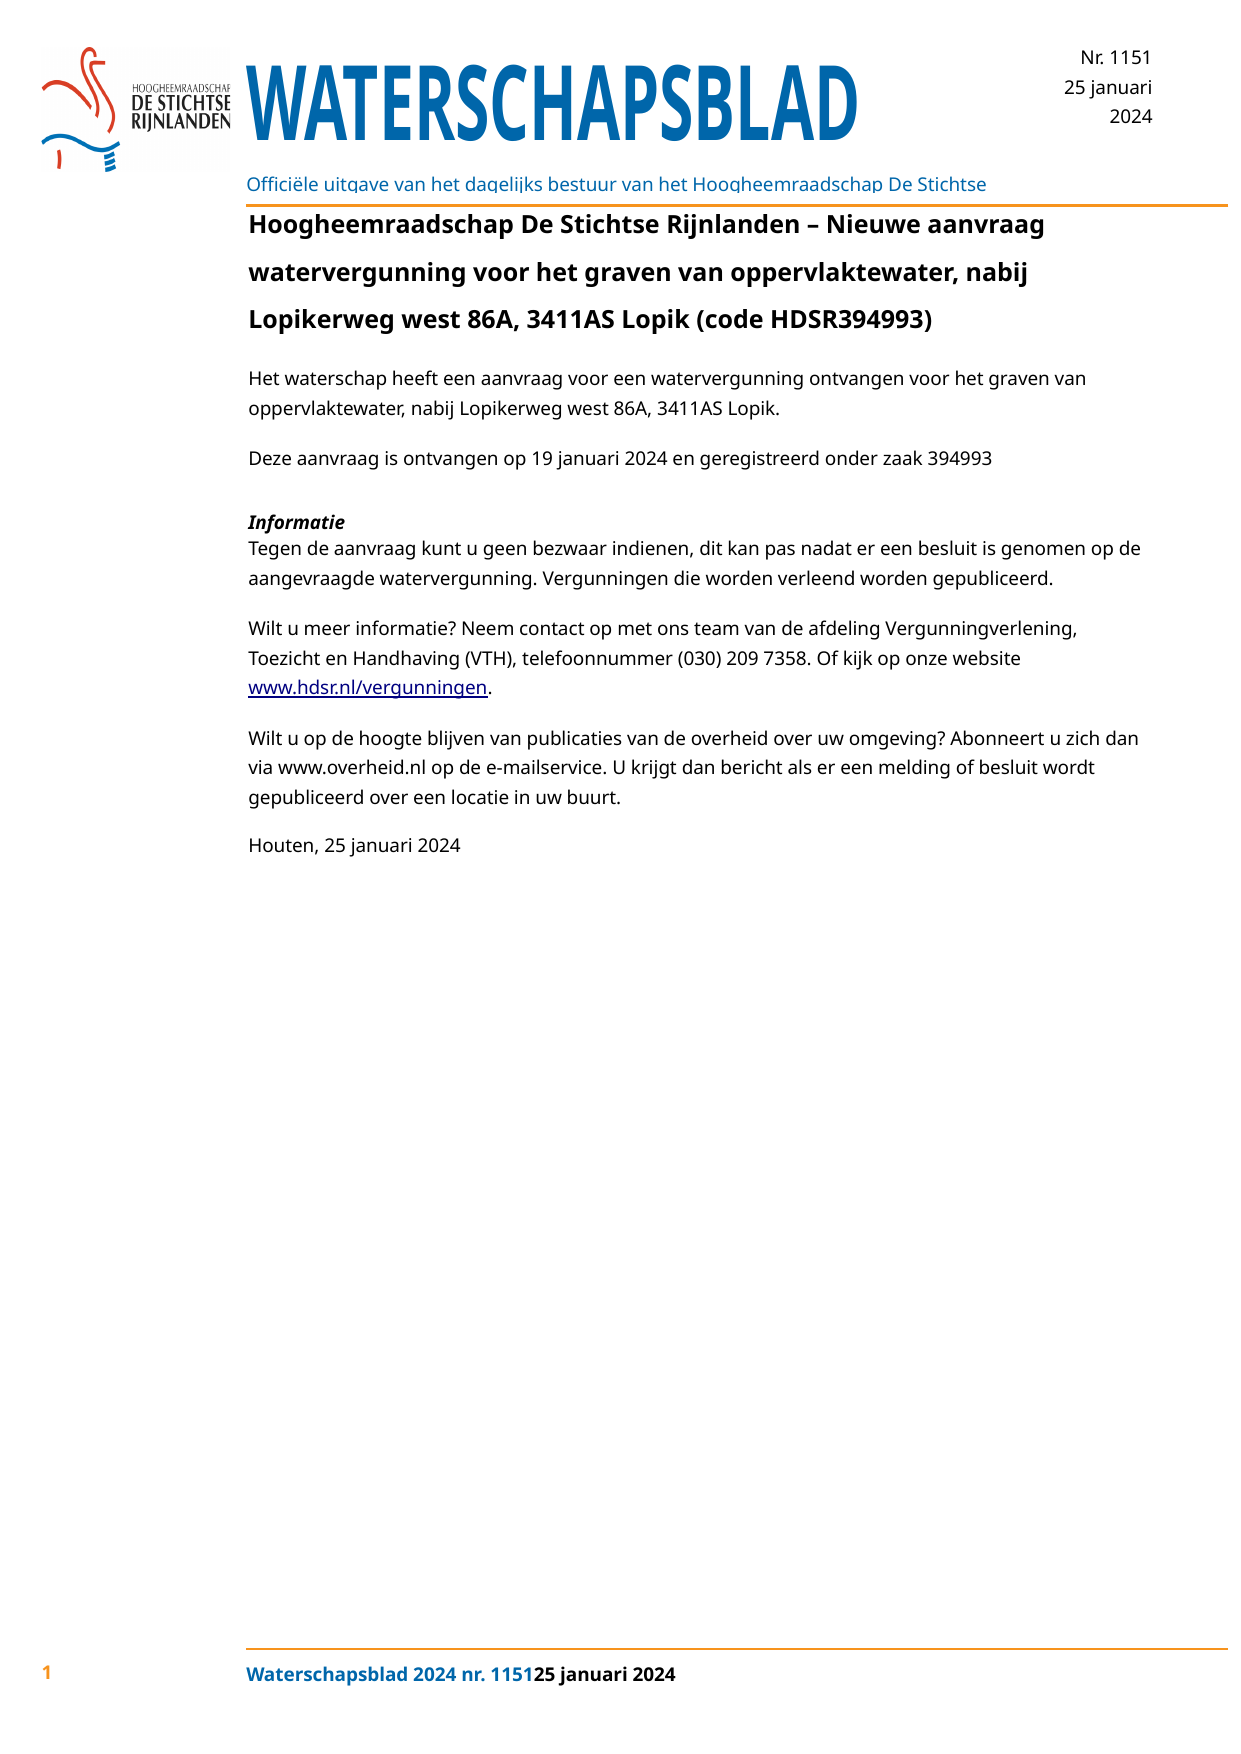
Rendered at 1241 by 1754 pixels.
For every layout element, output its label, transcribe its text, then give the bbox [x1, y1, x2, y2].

text Tegen de aanvraag kunt u geen bezwaar indienen, dit kan pas nadat er een besluit is genomen op de aangevraagde watervergunning. Vergunningen die worden verleend worden gepubliceerd. [248, 535, 1152, 591]
text Deze aanvraag is ontvangen op 19 januari 2024 en geregistreerd onder zaak 394993 [248, 446, 1152, 471]
text Het waterschap heeft een aanvraag voor een watervergunning ontvangen voor het graven van oppervlaktewater, nabij Lopikerweg west 86A, 3411AS Lopik. [248, 366, 1152, 421]
text Hoogheemraadschap De Stichtse Rijnlanden – Nieuwe aanvraag watervergunning voor het graven van oppervlaktewater, nabij Lopikerweg west 86A, 3411AS Lopik (code HDSR394993) [248, 207, 1152, 336]
picture [41, 47, 231, 172]
text Wilt u op de hoogte blijven van publicaties van de overheid over uw omgeving? Abonneert u zich dan via www.overheid.nl op de e-mailservice. U krijgt dan bericht als er een melding of besluit wordt gepubliceerd over een locatie in uw buurt. [248, 725, 1152, 810]
text Wilt u meer informatie? Neem contact op met ons team van de afdeling Vergunningverlening, Toezicht en Handhaving (VTH), telefoonnummer (030) 209 7358. Of kijk op onze website www.hdsr.nl/vergunningen. [248, 615, 1152, 700]
text Houten, 25 januari 2024 [248, 832, 1152, 857]
text Informatie [248, 509, 1152, 535]
